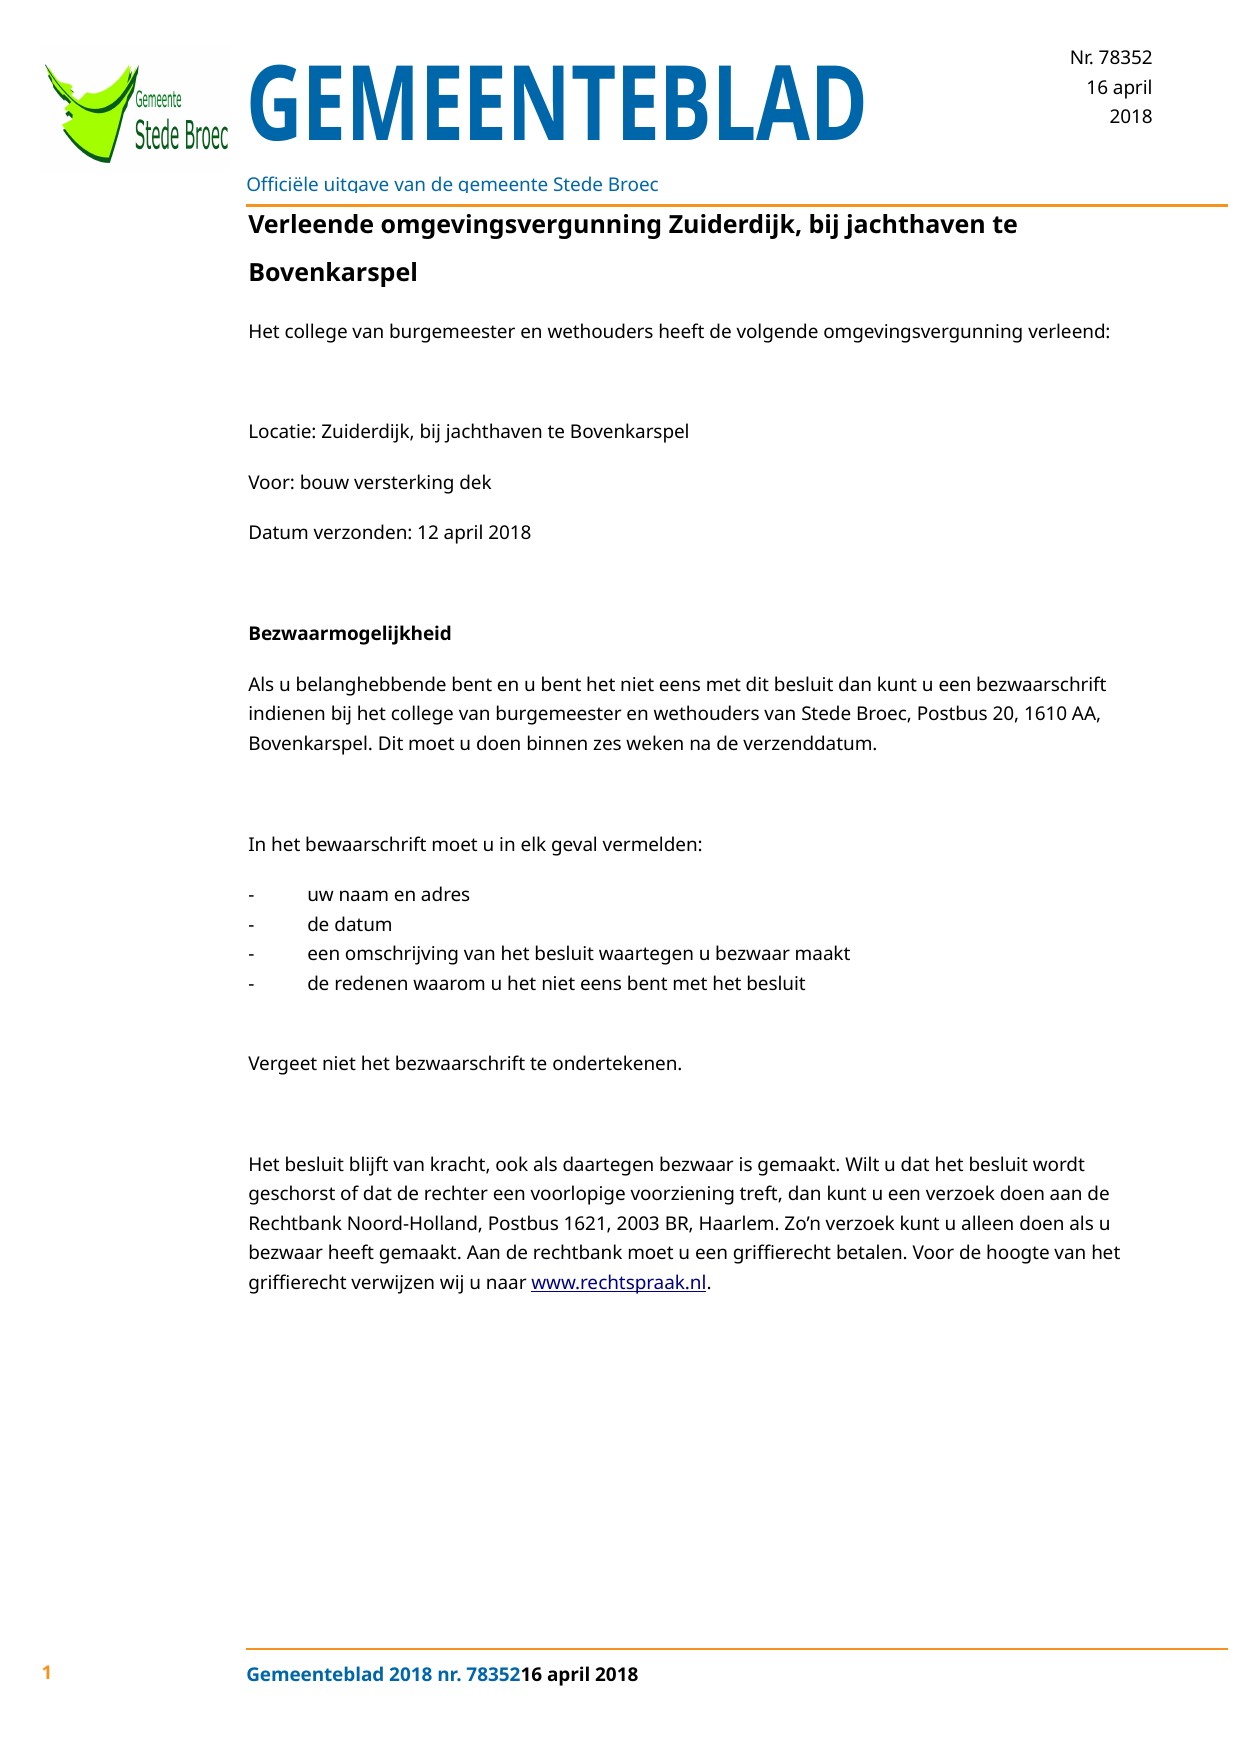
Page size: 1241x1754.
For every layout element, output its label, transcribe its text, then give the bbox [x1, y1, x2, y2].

text In het bewaarschrift moet u in elk geval vermelden: [248, 831, 1152, 857]
text Het college van burgemeester en wethouders heeft de volgende omgevingsvergunning verleend: [248, 318, 1152, 344]
text Vergeet niet het bezwaarschrift te ondertekenen. [248, 1050, 1152, 1076]
list uw naam en adres [248, 881, 1152, 907]
text Als u belanghebbende bent en u bent het niet eens met dit besluit dan kunt u een bezwaarschrift indienen bij het college van burgemeester en wethouders van Stede Broec, Postbus 20, 1610 AA, Bovenkarspel. Dit moet u doen binnen zes weken na de verzenddatum. [248, 671, 1152, 756]
text Bezwaarmogelijkheid [248, 620, 1152, 646]
text Het besluit blijft van kracht, ook als daartegen bezwaar is gemaakt. Wilt u dat het besluit wordt geschorst of dat de rechter een voorlopige voorziening treft, dan kunt u een verzoek doen aan de Rechtbank Noord-Holland, Postbus 1621, 2003 BR, Haarlem. Zo’n verzoek kunt u alleen doen als u bezwaar heeft gemaakt. Aan de rechtbank moet u een griffierecht betalen. Voor de hoogte van het griffierecht verwijzen wij u naar www.rechtspraak.nl. [248, 1151, 1152, 1295]
text Datum verzonden: 12 april 2018 [248, 519, 1152, 545]
text Voor: bouw versterking dek [248, 469, 1152, 495]
text Verleende omgevingsvergunning Zuiderdijk, bij jachthaven te Bovenkarspel [248, 207, 1152, 288]
text Locatie: Zuiderdijk, bij jachthaven te Bovenkarspel [248, 419, 1152, 444]
list de datum [248, 911, 1152, 937]
picture [41, 47, 231, 172]
list de redenen waarom u het niet eens bent met het besluit [248, 970, 1152, 996]
list een omschrijving van het besluit waartegen u bezwaar maakt [248, 940, 1152, 966]
